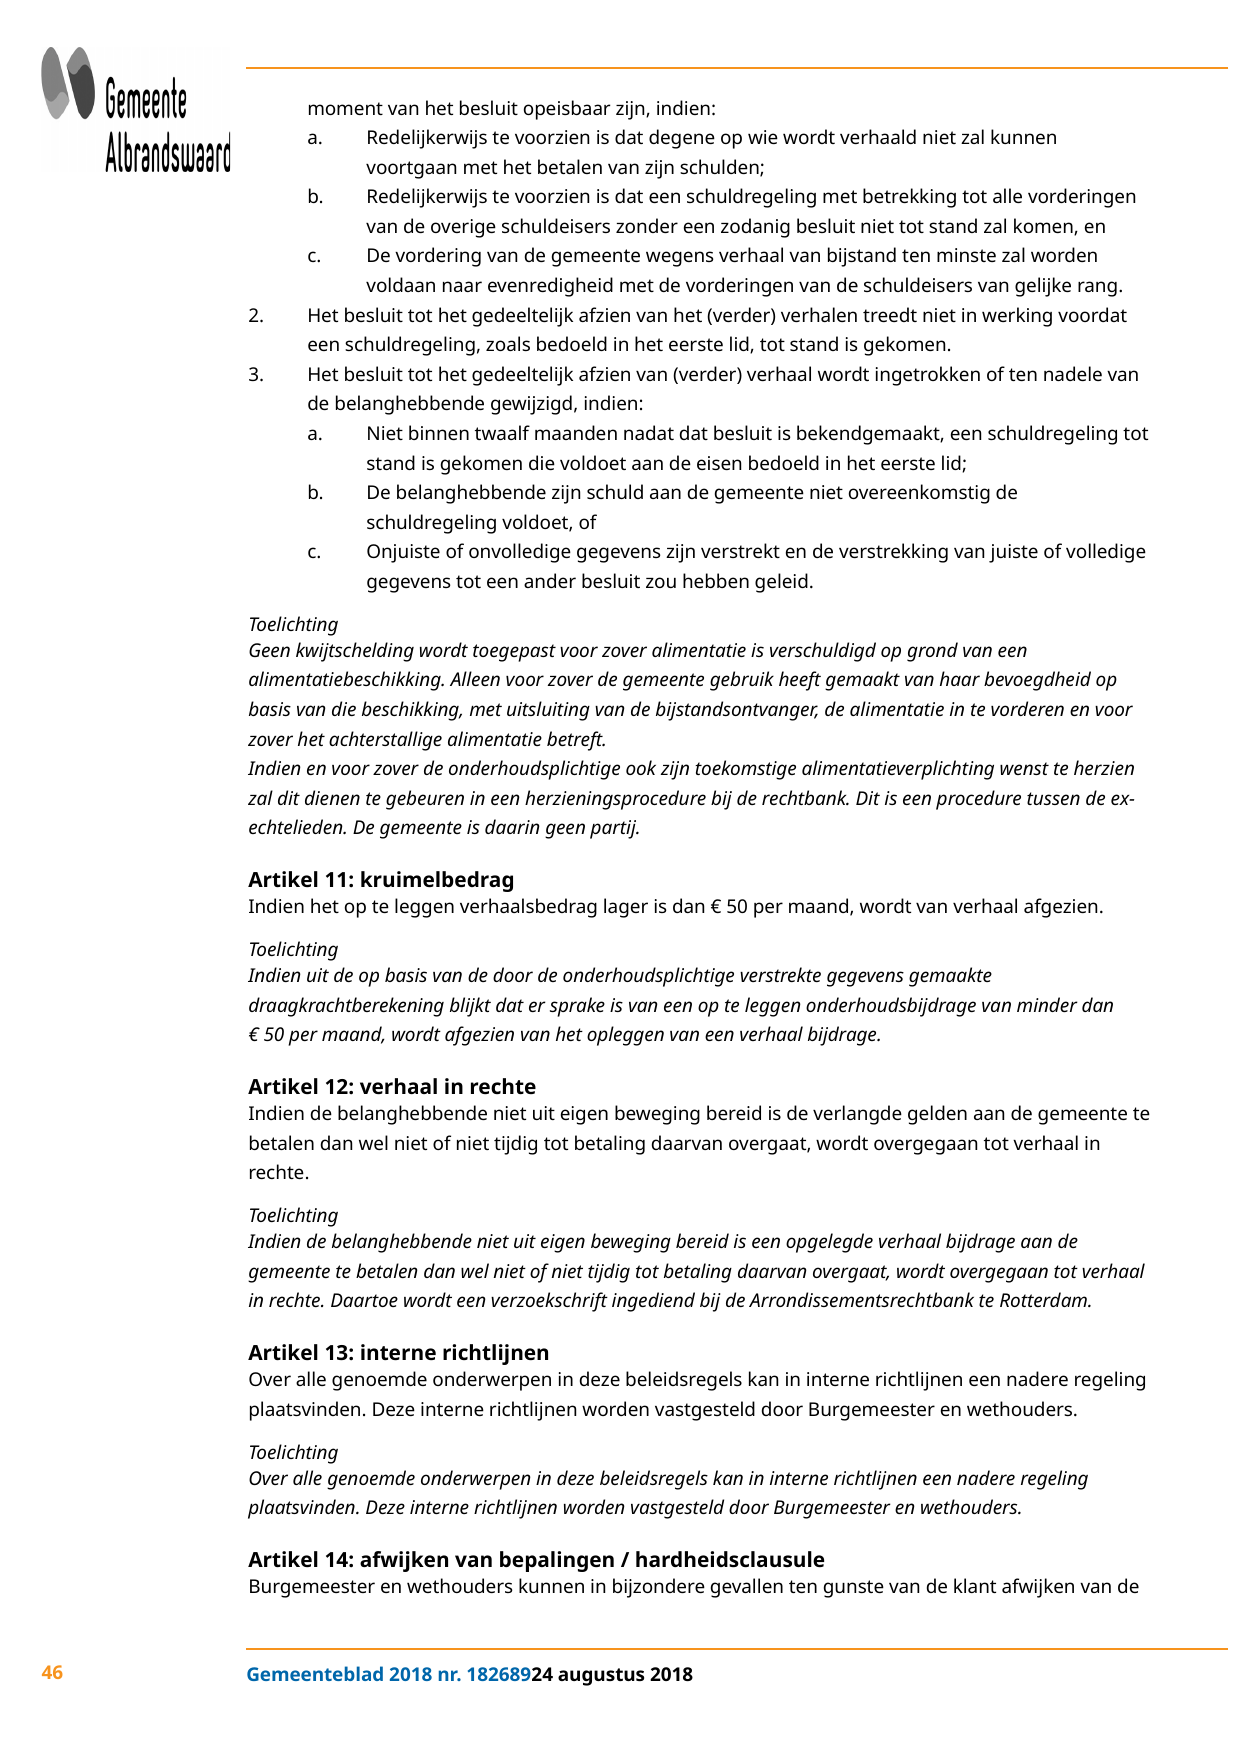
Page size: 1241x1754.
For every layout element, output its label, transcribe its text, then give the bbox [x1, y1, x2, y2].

text Indien uit de op basis van de door de onderhoudsplichtige verstrekte gegevens gemaakte draagkrachtberekening blijkt dat er sprake is van een op te leggen onderhoudsbijdrage van minder dan [248, 962, 1152, 1017]
text Burgemeester en wethouders kunnen in bijzondere gevallen ten gunste van de klant afwijken van de [248, 1573, 1152, 1599]
text Toelichting [248, 611, 1152, 637]
text Artikel 11: kruimelbedrag [248, 865, 1152, 893]
text Geen kwijtschelding wordt toegepast voor zover alimentatie is verschuldigd op grond van een alimentatiebeschikking. Alleen voor zover de gemeente gebruik heeft gemaakt van haar bevoegdheid op basis van die beschikking, met uitsluiting van de bijstandsontvanger, de alimentatie in te vorderen en voor zover het achterstallige alimentatie betreft. [248, 637, 1152, 751]
list Het besluit tot het gedeeltelijk afzien van het (verder) verhalen treedt niet in werking voordat een schuldregeling, zoals bedoeld in het eerste lid, tot stand is gekomen. [248, 302, 1152, 357]
list Niet binnen twaalf maanden nadat dat besluit is bekendgemaakt, een schuldregeling tot stand is gekomen die voldoet aan de eisen bedoeld in het eerste lid; [307, 420, 1152, 476]
list moment van het besluit opeisbaar zijn, indien: [248, 95, 1152, 121]
list Het besluit tot het gedeeltelijk afzien van (verder) verhaal wordt ingetrokken of ten nadele van de belanghebbende gewijzigd, indien: [248, 361, 1152, 416]
picture [41, 47, 231, 172]
list De belanghebbende zijn schuld aan de gemeente niet overeenkomstig de schuldregeling voldoet, of [307, 479, 1152, 535]
text Indien en voor zover de onderhoudsplichtige ook zijn toekomstige alimentatieverplichting wenst te herzien zal dit dienen te gebeuren in een herzieningsprocedure bij de rechtbank. Dit is een procedure tussen de ex-echtelieden. De gemeente is daarin geen partij. [248, 755, 1152, 840]
text Toelichting [248, 936, 1152, 962]
text € 50 per maand, wordt afgezien van het opleggen van een verhaal bijdrage. [248, 1021, 1152, 1047]
list Redelijkerwijs te voorzien is dat een schuldregeling met betrekking tot alle vorderingen van de overige schuldeisers zonder een zodanig besluit niet tot stand zal komen, en [307, 183, 1152, 239]
text Toelichting [248, 1202, 1152, 1228]
list De vordering van de gemeente wegens verhaal van bijstand ten minste zal worden voldaan naar evenredigheid met de vorderingen van de schuldeisers van gelijke rang. [307, 243, 1152, 298]
text Toelichting [248, 1439, 1152, 1465]
text Artikel 13: interne richtlijnen [248, 1338, 1152, 1366]
text Over alle genoemde onderwerpen in deze beleidsregels kan in interne richtlijnen een nadere regeling plaatsvinden. Deze interne richtlijnen worden vastgesteld door Burgemeester en wethouders. [248, 1366, 1152, 1422]
list Redelijkerwijs te voorzien is dat degene op wie wordt verhaald niet zal kunnen voortgaan met het betalen van zijn schulden; [307, 124, 1152, 180]
text Artikel 12: verhaal in rechte [248, 1072, 1152, 1100]
text Artikel 14: afwijken van bepalingen / hardheidsclausule [248, 1545, 1152, 1573]
text Over alle genoemde onderwerpen in deze beleidsregels kan in interne richtlijnen een nadere regeling plaatsvinden. Deze interne richtlijnen worden vastgesteld door Burgemeester en wethouders. [248, 1465, 1152, 1520]
list Onjuiste of onvolledige gegevens zijn verstrekt en de verstrekking van juiste of volledige gegevens tot een ander besluit zou hebben geleid. [307, 538, 1152, 594]
text Indien de belanghebbende niet uit eigen beweging bereid is de verlangde gelden aan de gemeente te betalen dan wel niet of niet tijdig tot betaling daarvan overgaat, wordt overgegaan tot verhaal in rechte. [248, 1100, 1152, 1185]
text Indien het op te leggen verhaalsbedrag lager is dan € 50 per maand, wordt van verhaal afgezien. [248, 893, 1152, 919]
text Indien de belanghebbende niet uit eigen beweging bereid is een opgelegde verhaal bijdrage aan de gemeente te betalen dan wel niet of niet tijdig tot betaling daarvan overgaat, wordt overgegaan tot verhaal in rechte. Daartoe wordt een verzoekschrift ingediend bij de Arrondissementsrechtbank te Rotterdam. [248, 1228, 1152, 1313]
